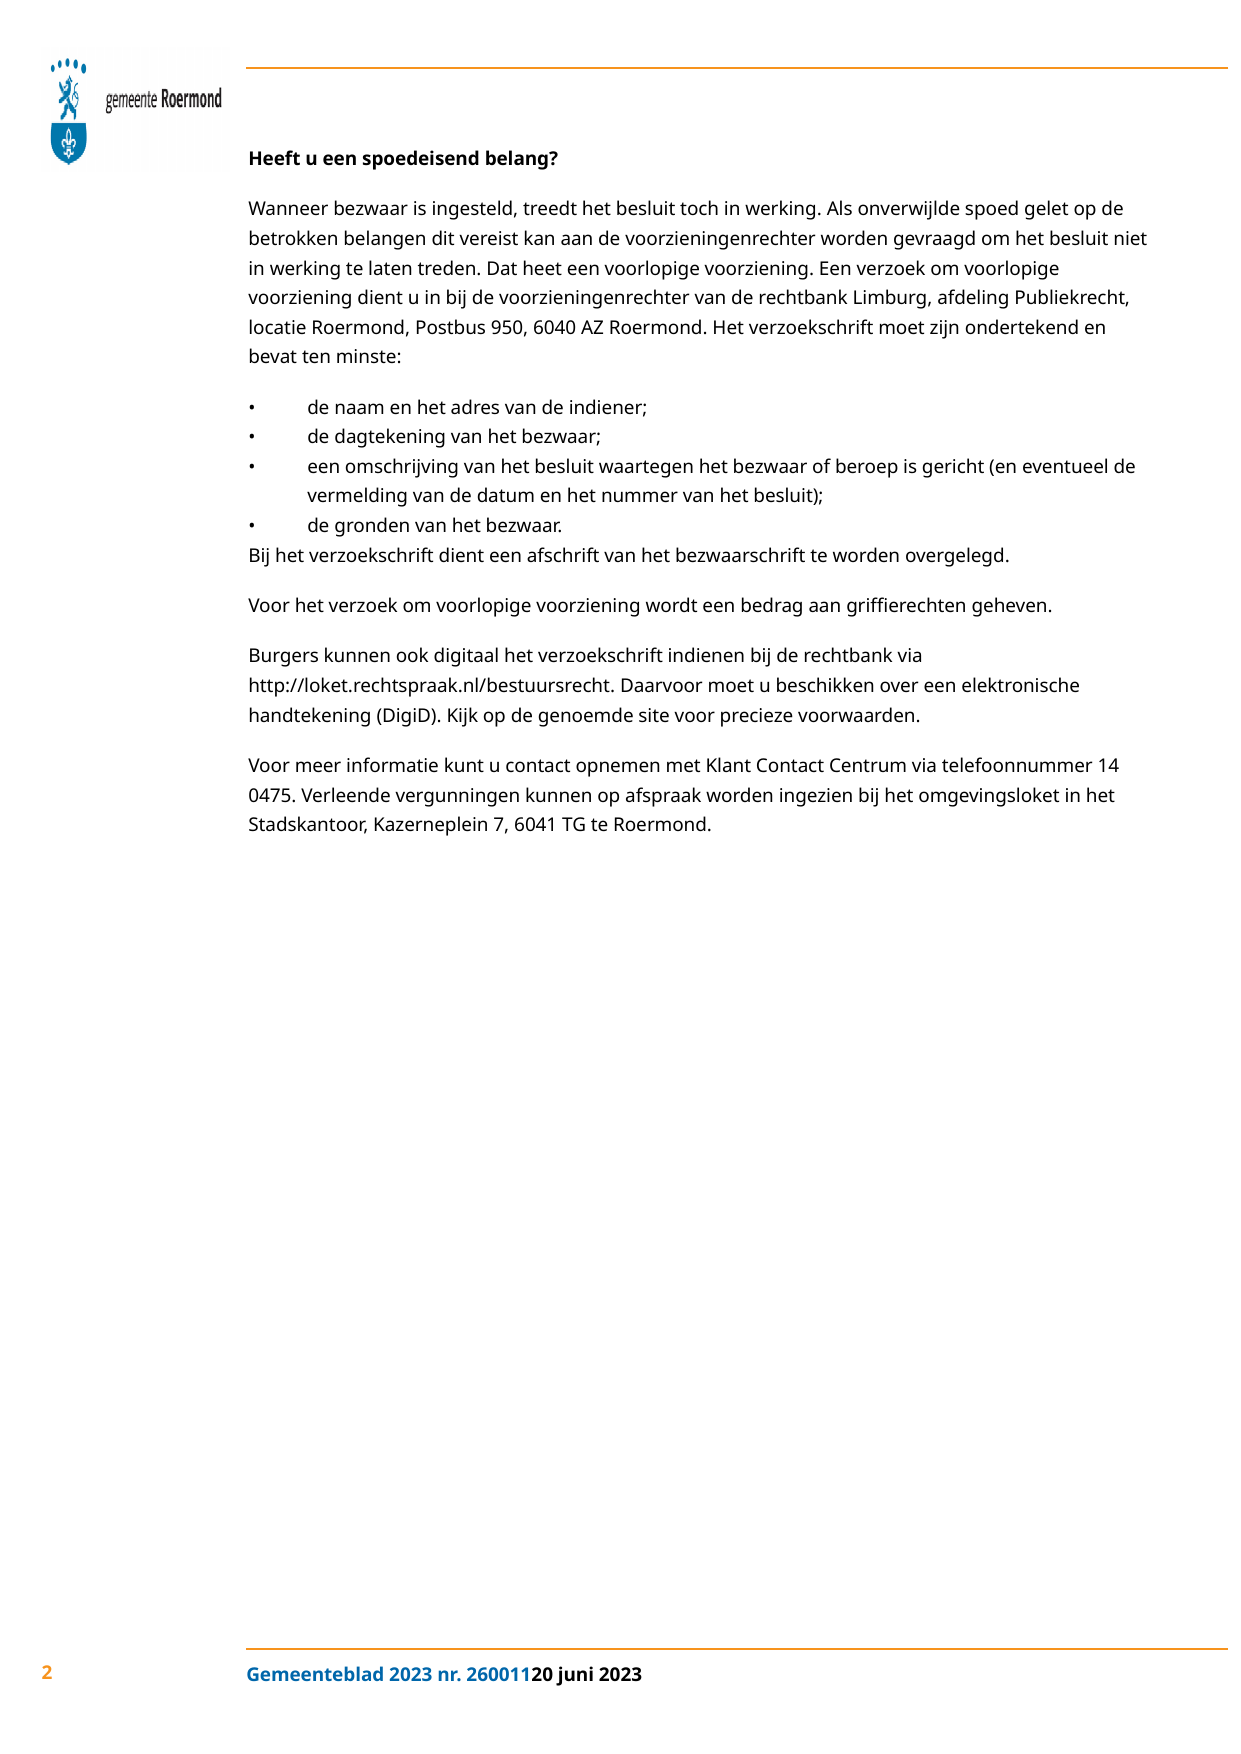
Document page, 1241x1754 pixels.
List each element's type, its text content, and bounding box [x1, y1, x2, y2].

picture [41, 47, 231, 172]
list de naam en het adres van de indiener; [248, 394, 1152, 420]
text Wanneer bezwaar is ingesteld, treedt het besluit toch in werking. Als onverwijlde spoed gelet op de betrokken belangen dit vereist kan aan de voorzieningenrechter worden gevraagd om het besluit niet in werking te laten treden. Dat heet een voorlopige voorziening. Een verzoek om voorlopige voorziening dient u in bij de voorzieningenrechter van de rechtbank Limburg, afdeling Publiekrecht, locatie Roermond, Postbus 950, 6040 AZ Roermond. Het verzoekschrift moet zijn ondertekend en bevat ten minste: [248, 196, 1152, 369]
text Bij het verzoekschrift dient een afschrift van het bezwaarschrift te worden overgelegd. [248, 542, 1152, 568]
text Voor meer informatie kunt u contact opnemen met Klant Contact Centrum via telefoonnummer 14 0475. Verleende vergunningen kunnen op afspraak worden ingezien bij het omgevingsloket in het Stadskantoor, Kazerneplein 7, 6041 TG te Roermond. [248, 752, 1152, 837]
list de gronden van het bezwaar. [248, 512, 1152, 538]
list een omschrijving van het besluit waartegen het bezwaar of beroep is gericht (en eventueel de vermelding van de datum en het nummer van het besluit); [248, 453, 1152, 508]
text Voor het verzoek om voorlopige voorziening wordt een bedrag aan griffierechten geheven. [248, 592, 1152, 618]
list de dagtekening van het bezwaar; [248, 423, 1152, 449]
text Burgers kunnen ook digitaal het verzoekschrift indienen bij de rechtbank via http://loket.rechtspraak.nl/bestuursrecht. Daarvoor moet u beschikken over een elektronische handtekening (DigiD). Kijk op de genoemde site voor precieze voorwaarden. [248, 643, 1152, 728]
text Heeft u een spoedeisend belang? [248, 145, 1152, 171]
